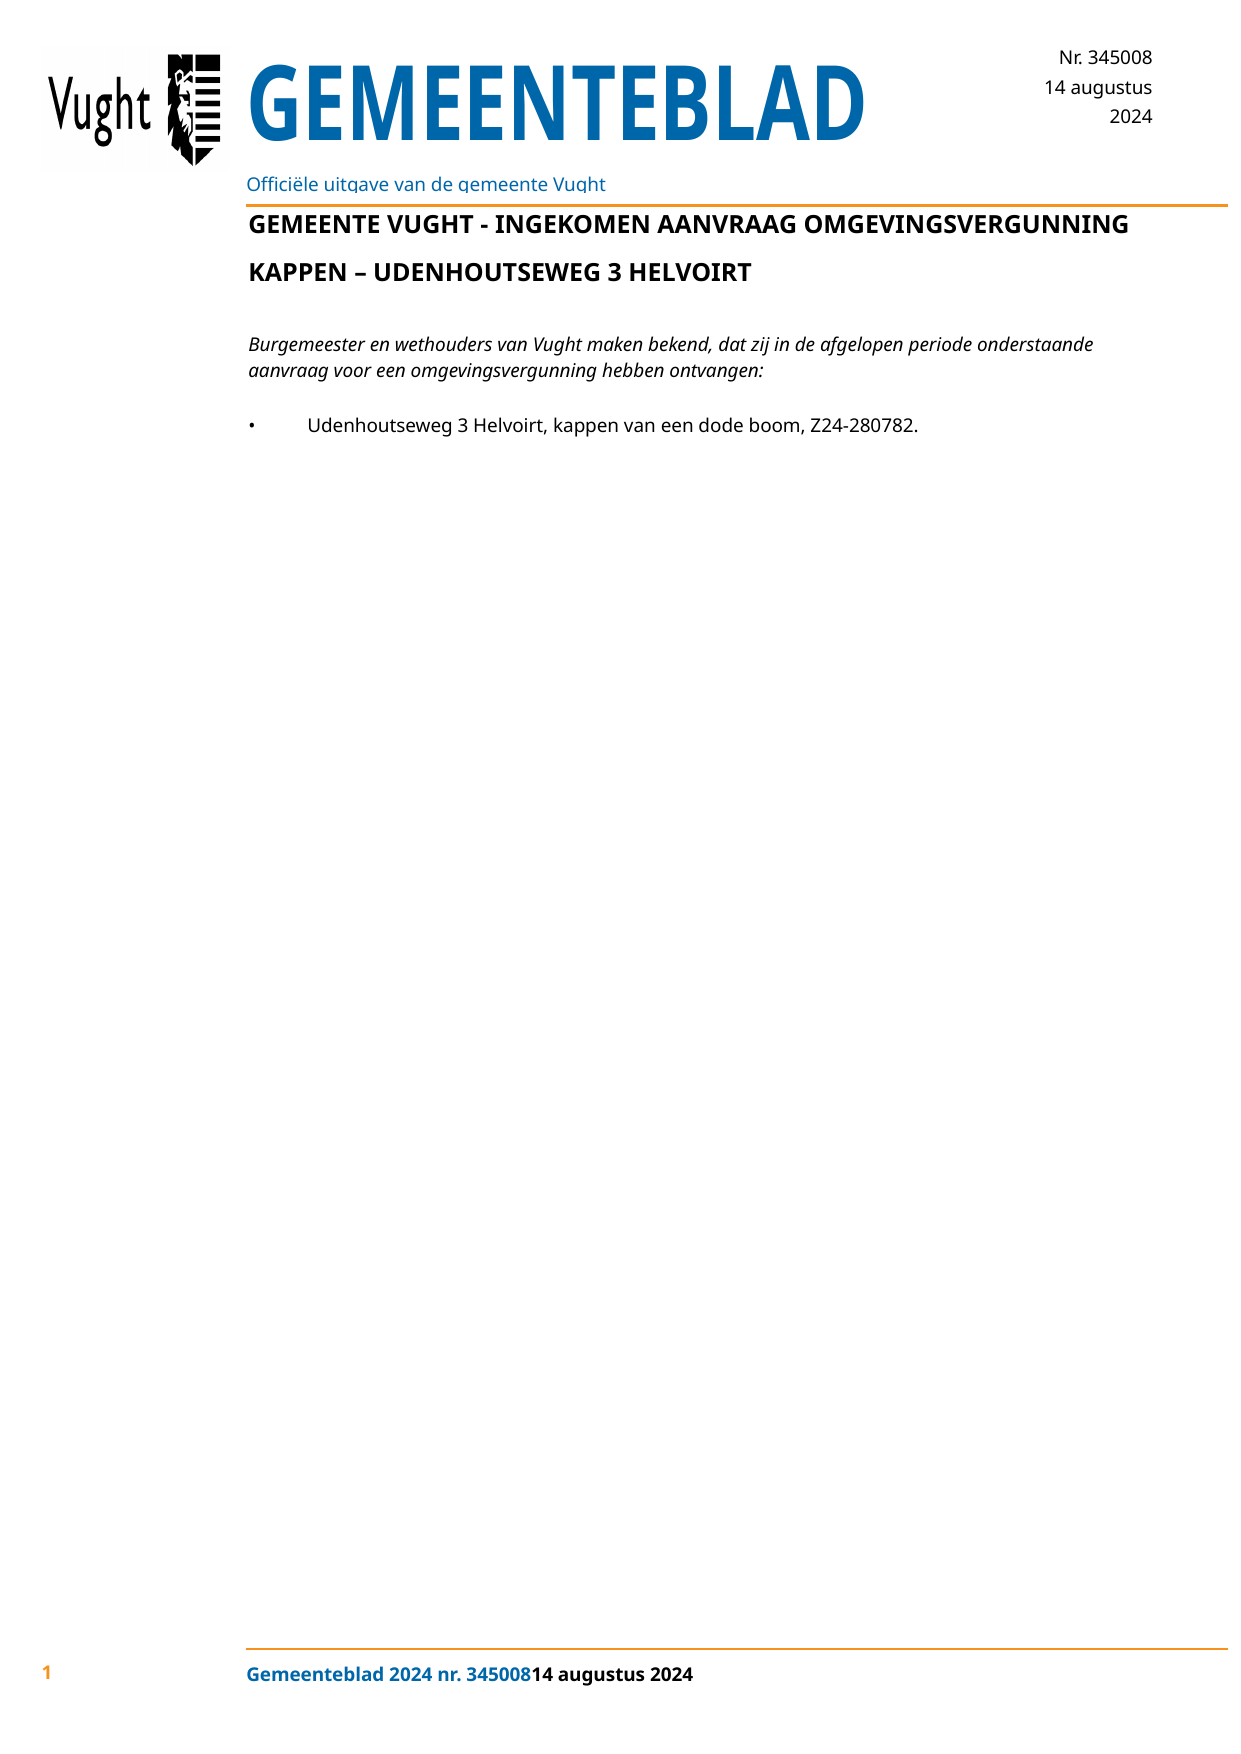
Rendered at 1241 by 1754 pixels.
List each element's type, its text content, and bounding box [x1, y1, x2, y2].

text Burgemeester en wethouders van Vught maken bekend, dat zij in de afgelopen periode onderstaande aanvraag voor een omgevingsvergunning hebben ontvangen: [248, 331, 1152, 383]
list Udenhoutseweg 3 Helvoirt, kappen van een dode boom, Z24-280782. [248, 412, 1152, 438]
text GEMEENTE VUGHT - INGEKOMEN AANVRAAG OMGEVINGSVERGUNNING KAPPEN – UDENHOUTSEWEG 3 HELVOIRT [248, 207, 1152, 288]
picture [41, 47, 231, 172]
